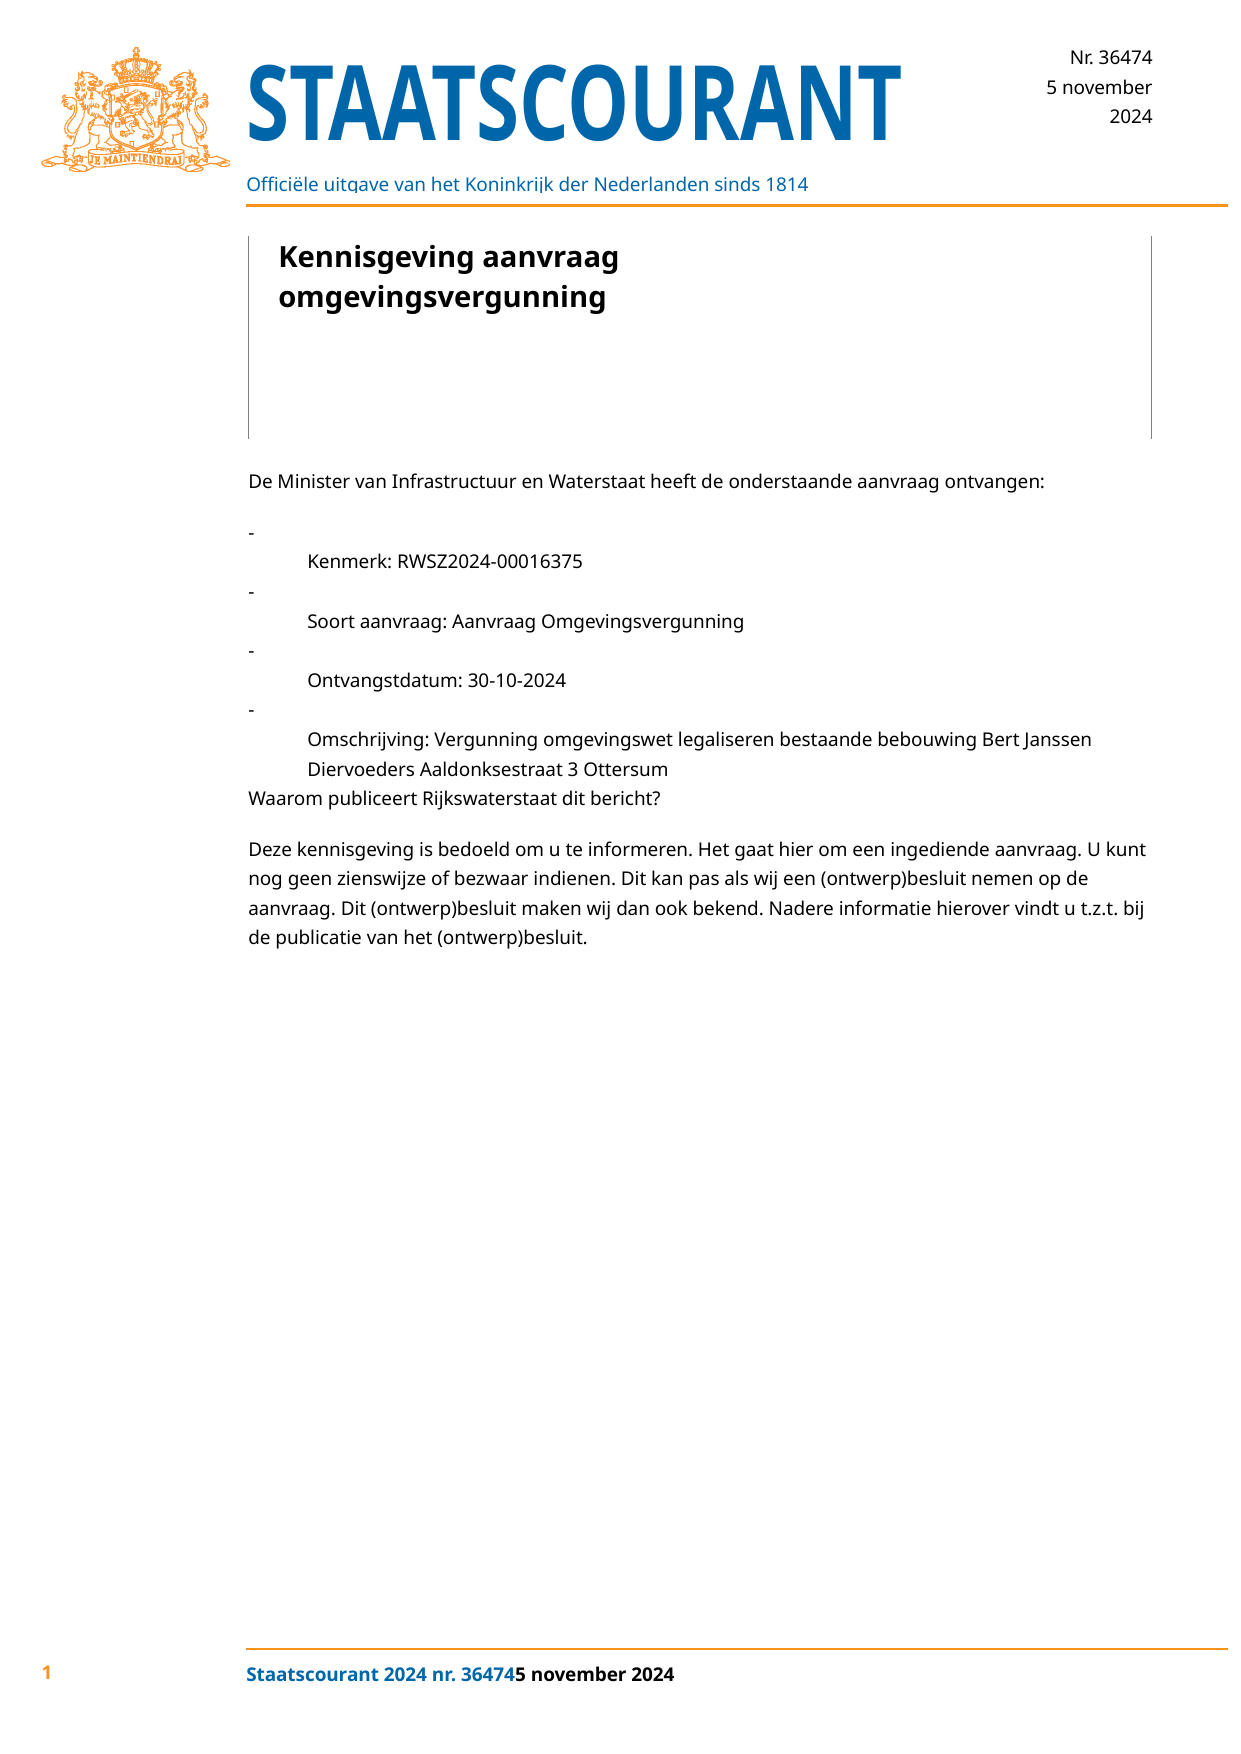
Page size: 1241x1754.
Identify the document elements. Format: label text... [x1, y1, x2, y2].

table_header Kennisgeving aanvraag omgevingsvergunning [249, 236, 850, 439]
list Ontvangstdatum: 30-10-2024 [248, 667, 1152, 693]
text De Minister van Infrastructuur en Waterstaat heeft de onderstaande aanvraag ontvangen: [248, 469, 1152, 494]
list Soort aanvraag: Aanvraag Omgevingsvergunning [248, 608, 1152, 633]
table_header [1090, 236, 1151, 413]
table_header [850, 414, 1151, 439]
text Waarom publiceert Rijkswaterstaat dit bericht? [248, 785, 1152, 811]
picture [912, 236, 1090, 414]
text Deze kennisgeving is bedoeld om u te informeren. Het gaat hier om een ingediende aanvraag. U kunt nog geen zienswijze of bezwaar indienen. Dit kan pas als wij een (ontwerp)besluit nemen op de aanvraag. Dit (ontwerp)besluit maken wij dan ook bekend. Nadere informatie hierover vindt u t.z.t. bij de publicatie van het (ontwerp)besluit. [248, 836, 1152, 950]
table_header [850, 236, 912, 413]
list Omschrijving: Vergunning omgevingswet legaliseren bestaande bebouwing Bert Janssen Diervoeders Aaldonksestraat 3 Ottersum [248, 726, 1152, 781]
picture [41, 47, 231, 172]
list Kenmerk: RWSZ2024-00016375 [248, 549, 1152, 574]
